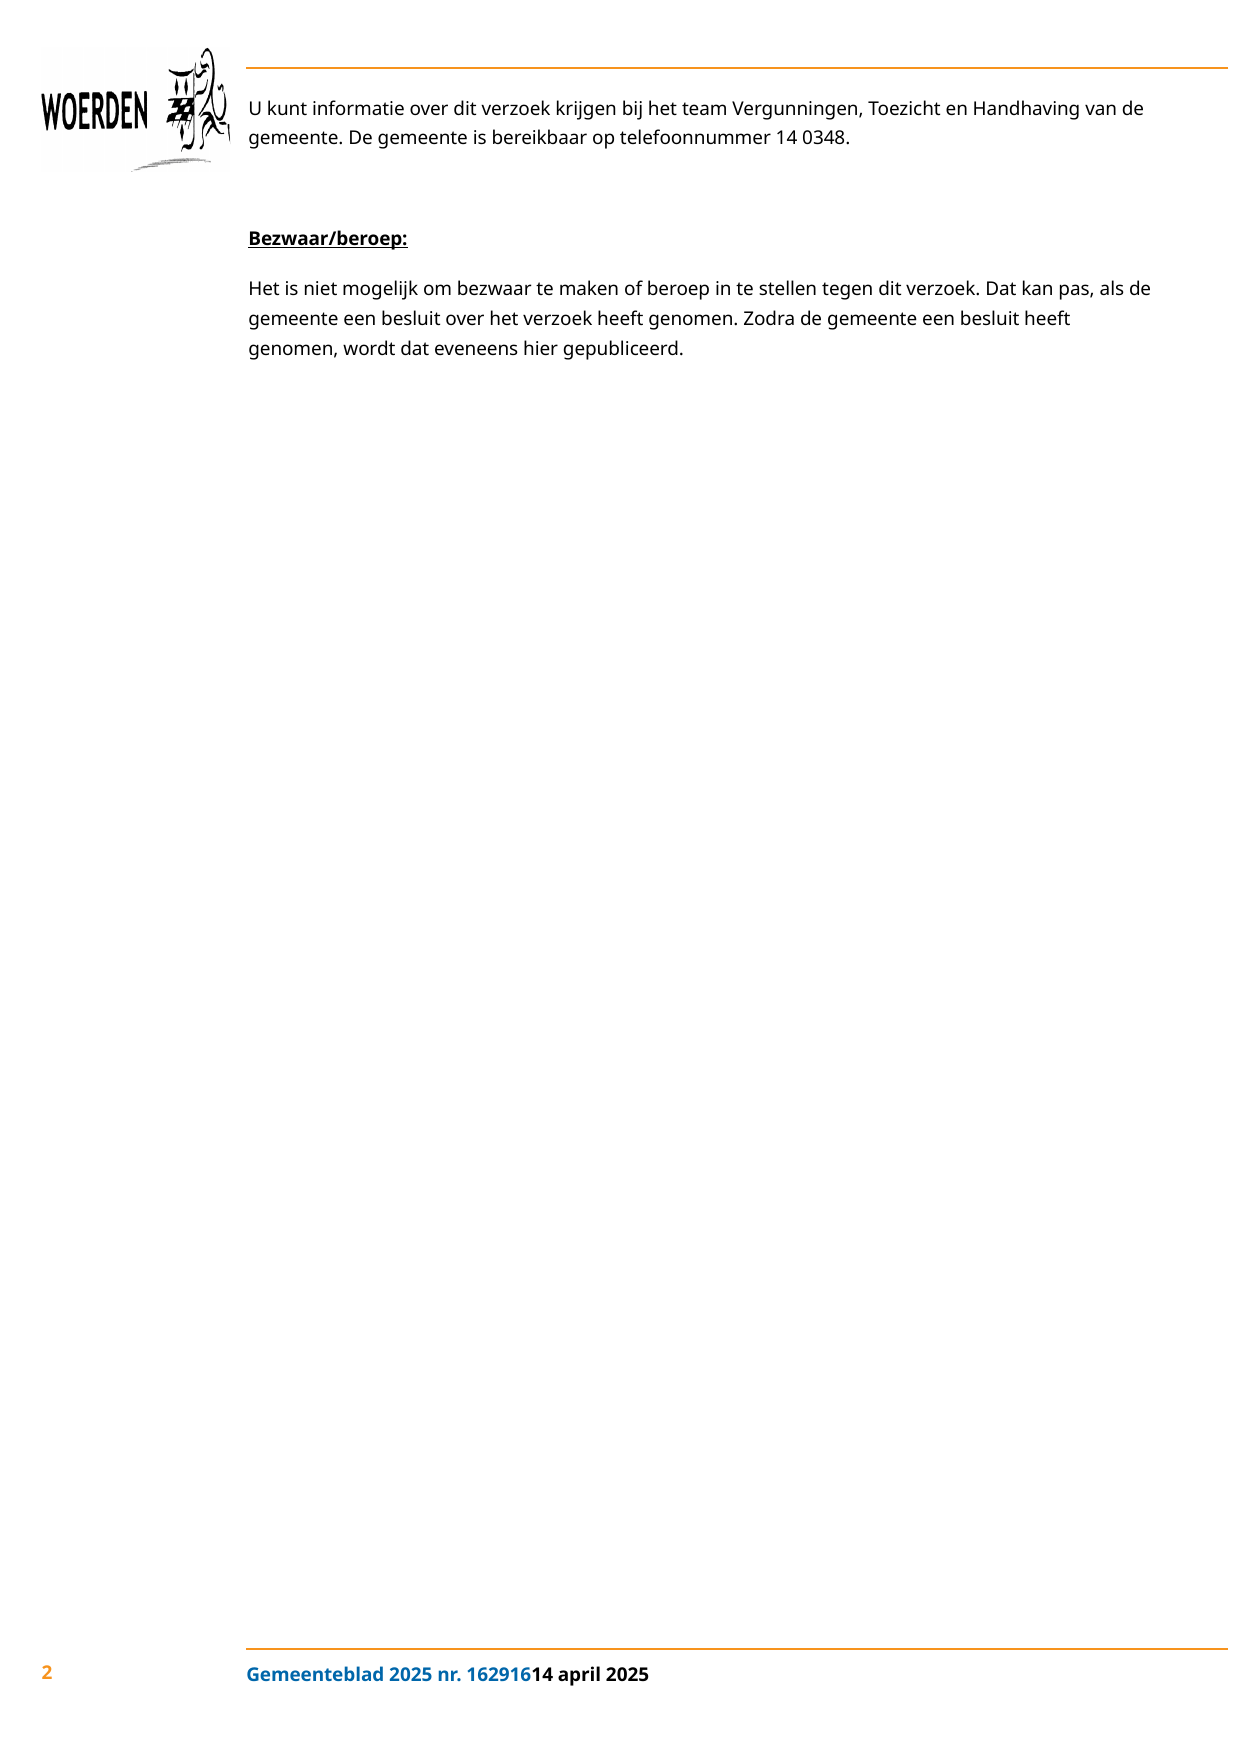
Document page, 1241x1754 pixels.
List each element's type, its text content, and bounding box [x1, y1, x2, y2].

picture [41, 47, 231, 172]
text Bezwaar/beroep: [248, 225, 1152, 251]
text Het is niet mogelijk om bezwaar te maken of beroep in te stellen tegen dit verzoek. Dat kan pas, als de gemeente een besluit over het verzoek heeft genomen. Zodra de gemeente een besluit heeft genomen, wordt dat eveneens hier gepubliceerd. [248, 276, 1152, 361]
text U kunt informatie over dit verzoek krijgen bij het team Vergunningen, Toezicht en Handhaving van de gemeente. De gemeente is bereikbaar op telefoonnummer 14 0348. [248, 95, 1152, 150]
